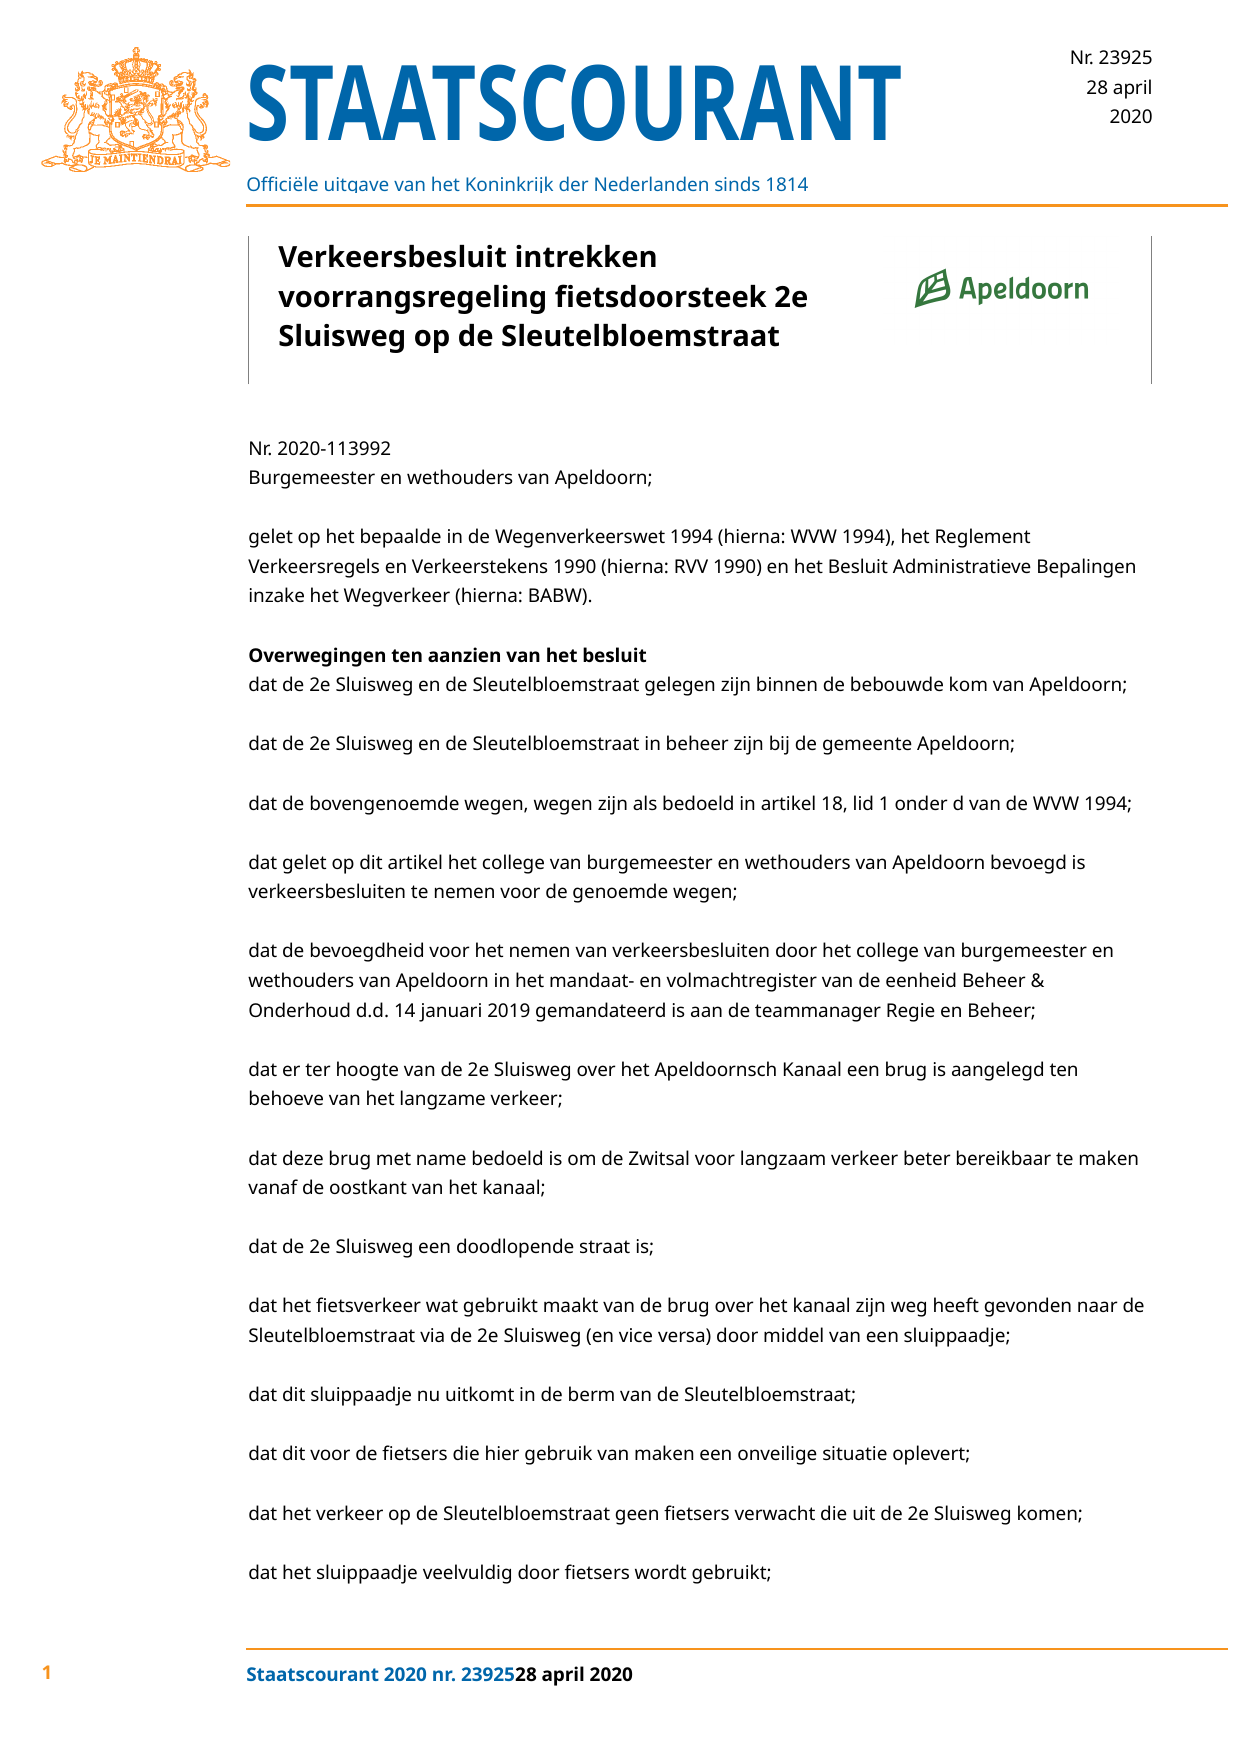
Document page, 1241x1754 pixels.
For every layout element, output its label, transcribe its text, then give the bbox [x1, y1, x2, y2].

text dat dit sluippaadje nu uitkomt in de berm van de Sleutelbloemstraat; [248, 1381, 1152, 1407]
text dat de bovengenoemde wegen, wegen zijn als bedoeld in artikel 18, lid 1 onder d van de WVW 1994; [248, 790, 1152, 815]
text gelet op het bepaalde in de Wegenverkeerswet 1994 (hierna: WVW 1994), het Reglement Verkeersregels en Verkeerstekens 1990 (hierna: RVV 1990) en het Besluit Administratieve Bepalingen inzake het Wegverkeer (hierna: BABW). [248, 523, 1152, 608]
text dat de 2e Sluisweg en de Sleutelbloemstraat gelegen zijn binnen de bebouwde kom van Apeldoorn; [248, 671, 1152, 697]
picture [882, 236, 1119, 345]
text dat dit voor de fietsers die hier gebruik van maken een onveilige situatie oplevert; [248, 1441, 1152, 1466]
table_header Verkeersbesluit intrekken voorrangsregeling fietsdoorsteek 2e Sluisweg op de Sleutelbloemstraat [249, 236, 850, 384]
picture [41, 47, 231, 172]
text dat er ter hoogte van de 2e Sluisweg over het Apeldoornsch Kanaal een brug is aangelegd ten behoeve van het langzame verkeer; [248, 1056, 1152, 1111]
text dat het sluippaadje veelvuldig door fietsers wordt gebruikt; [248, 1559, 1152, 1584]
table_header [850, 236, 1151, 384]
text dat het verkeer op de Sleutelbloemstraat geen fietsers verwacht die uit de 2e Sluisweg komen; [248, 1500, 1152, 1525]
text Nr. 2020-113992 [248, 435, 1152, 460]
text dat de 2e Sluisweg en de Sleutelbloemstraat in beheer zijn bij de gemeente Apeldoorn; [248, 731, 1152, 756]
text dat deze brug met name bedoeld is om de Zwitsal voor langzaam verkeer beter bereikbaar te maken vanaf de oostkant van het kanaal; [248, 1145, 1152, 1200]
text dat de bevoegdheid voor het nemen van verkeersbesluiten door het college van burgemeester en wethouders van Apeldoorn in het mandaat- en volmachtregister van de eenheid Beheer & Onderhoud d.d. 14 januari 2019 gemandateerd is aan de teammanager Regie en Beheer; [248, 938, 1152, 1022]
text Overwegingen ten aanzien van het besluit [248, 642, 1152, 667]
text dat gelet op dit artikel het college van burgemeester en wethouders van Apeldoorn bevoegd is verkeersbesluiten te nemen voor de genoemde wegen; [248, 849, 1152, 904]
text dat de 2e Sluisweg een doodlopende straat is; [248, 1233, 1152, 1259]
text dat het fietsverkeer wat gebruikt maakt van de brug over het kanaal zijn weg heeft gevonden naar de Sleutelbloemstraat via de 2e Sluisweg (en vice versa) door middel van een sluippaadje; [248, 1293, 1152, 1348]
text Burgemeester en wethouders van Apeldoorn; [248, 464, 1152, 490]
